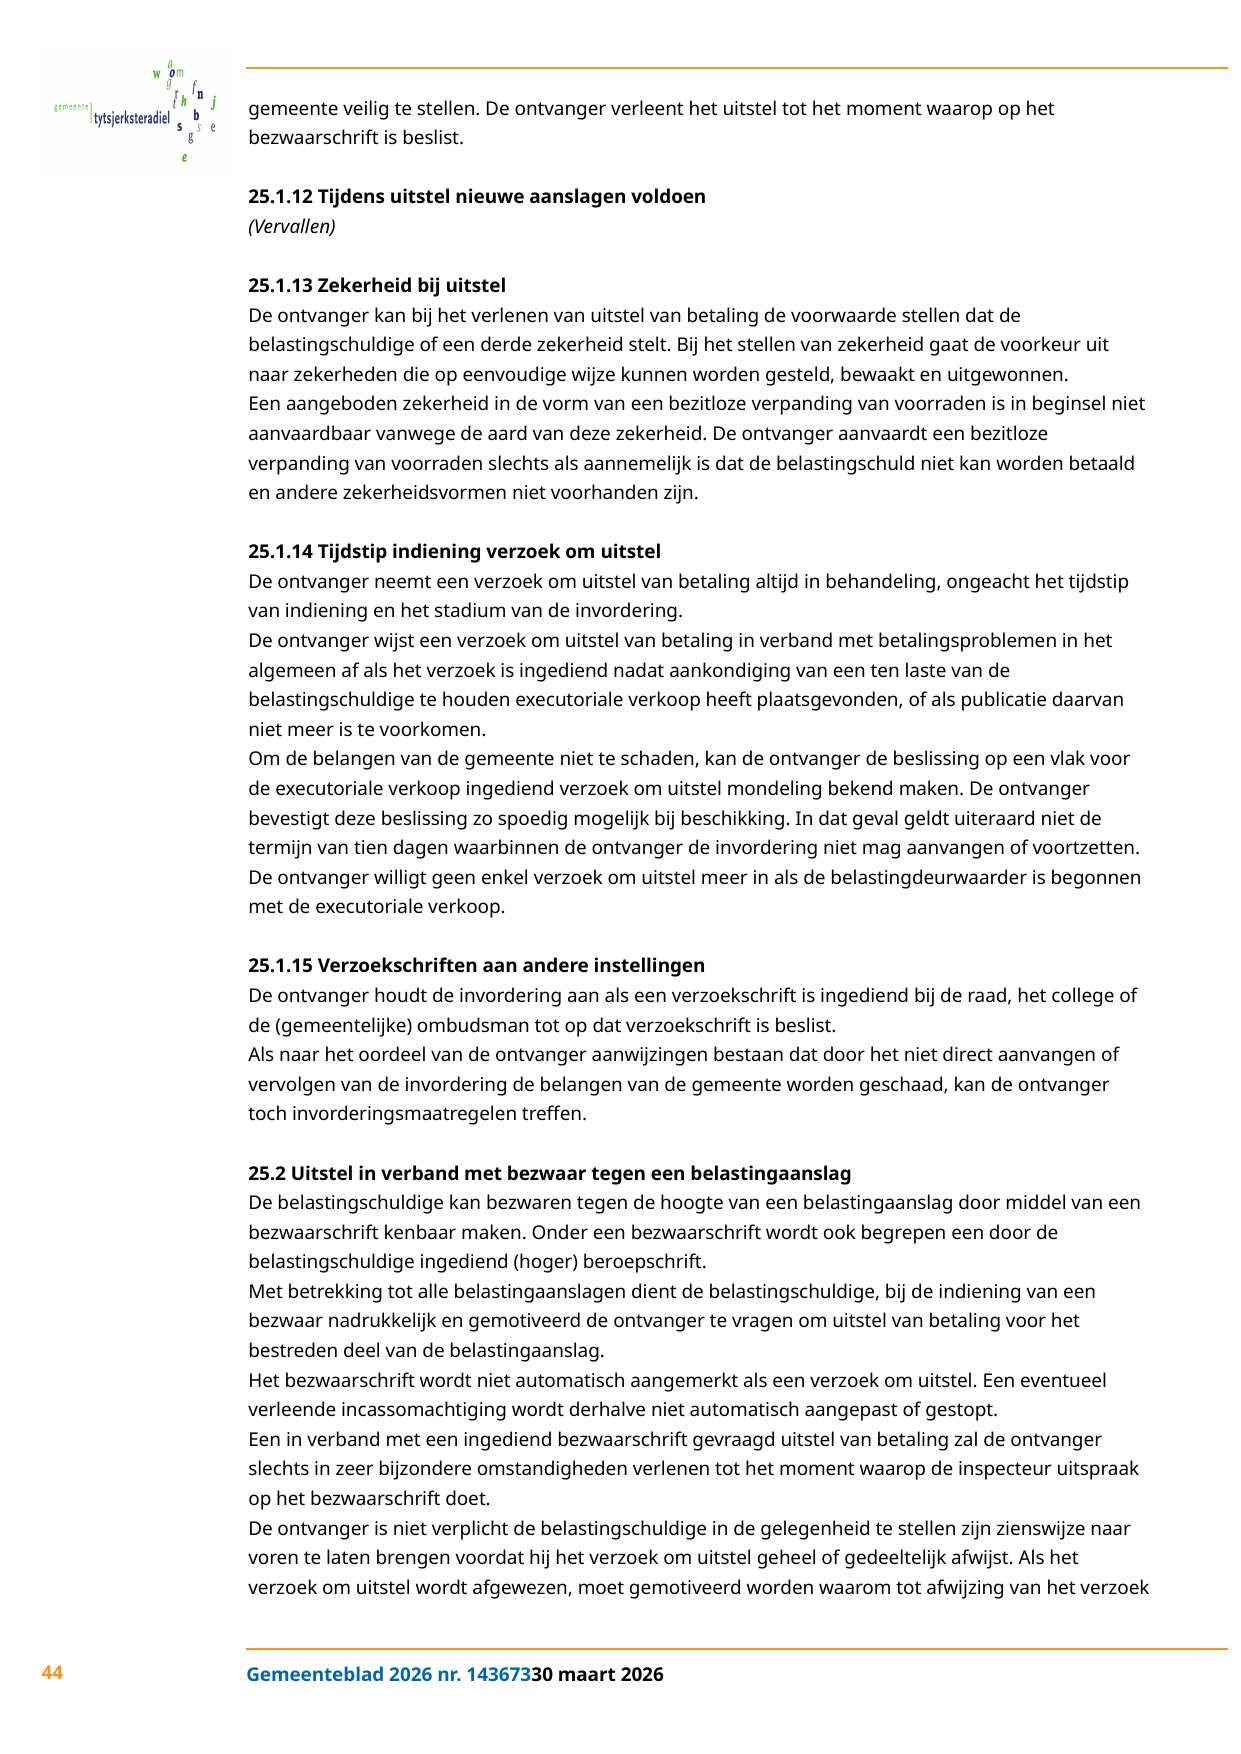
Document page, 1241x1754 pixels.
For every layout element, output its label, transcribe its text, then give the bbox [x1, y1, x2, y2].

text Om de belangen van de gemeente niet te schaden, kan de ontvanger de beslissing op een vlak voor de executoriale verkoop ingediend verzoek om uitstel mondeling bekend maken. De ontvanger bevestigt deze beslissing zo spoedig mogelijk bij beschikking. In dat geval geldt uiteraard niet de termijn van tien dagen waarbinnen de ontvanger de invordering niet mag aanvangen of voortzetten. [248, 746, 1152, 860]
text Een in verband met een ingediend bezwaarschrift gevraagd uitstel van betaling zal de ontvanger slechts in zeer bijzondere omstandigheden verlenen tot het moment waarop de inspecteur uitspraak op het bezwaarschrift doet. [248, 1426, 1152, 1511]
text Met betrekking tot alle belastingaanslagen dient de belastingschuldige, bij de indiening van een bezwaar nadrukkelijk en gemotiveerd de ontvanger te vragen om uitstel van betaling voor het bestreden deel van de belastingaanslag. [248, 1278, 1152, 1363]
text 25.1.15 Verzoekschriften aan andere instellingen [248, 953, 1152, 978]
picture [41, 47, 231, 172]
text (Vervallen) [248, 213, 1152, 239]
text Als naar het oordeel van de ontvanger aanwijzingen bestaan dat door het niet direct aanvangen of vervolgen van de invordering de belangen van de gemeente worden geschaad, kan de ontvanger toch invorderingsmaatregelen treffen. [248, 1041, 1152, 1126]
text 25.1.13 Zekerheid bij uitstel [248, 272, 1152, 298]
text De belastingschuldige kan bezwaren tegen de hoogte van een belastingaanslag door middel van een bezwaarschrift kenbaar maken. Onder een bezwaarschrift wordt ook begrepen een door de belastingschuldige ingediend (hoger) beroepschrift. [248, 1189, 1152, 1274]
text De ontvanger willigt geen enkel verzoek om uitstel meer in als de belastingdeurwaarder is begonnen met de executoriale verkoop. [248, 864, 1152, 919]
text 25.2 Uitstel in verband met bezwaar tegen een belastingaanslag [248, 1160, 1152, 1186]
text De ontvanger wijst een verzoek om uitstel van betaling in verband met betalingsproblemen in het algemeen af als het verzoek is ingediend nadat aankondiging van een ten laste van de belastingschuldige te houden executoriale verkoop heeft plaatsgevonden, of als publicatie daarvan niet meer is te voorkomen. [248, 627, 1152, 742]
text 25.1.14 Tijdstip indiening verzoek om uitstel [248, 538, 1152, 564]
text 25.1.12 Tijdens uitstel nieuwe aanslagen voldoen [248, 183, 1152, 209]
text gemeente veilig te stellen. De ontvanger verleent het uitstel tot het moment waarop op het bezwaarschrift is beslist. [248, 95, 1152, 150]
text Het bezwaarschrift wordt niet automatisch aangemerkt als een verzoek om uitstel. Een eventueel verleende incassomachtiging wordt derhalve niet automatisch aangepast of gestopt. [248, 1367, 1152, 1422]
text De ontvanger is niet verplicht de belastingschuldige in de gelegenheid te stellen zijn zienswijze naar voren te laten brengen voordat hij het verzoek om uitstel geheel of gedeeltelijk afwijst. Als het verzoek om uitstel wordt afgewezen, moet gemotiveerd worden waarom tot afwijzing van het verzoek [248, 1515, 1152, 1600]
text De ontvanger kan bij het verlenen van uitstel van betaling de voorwaarde stellen dat de belastingschuldige of een derde zekerheid stelt. Bij het stellen van zekerheid gaat de voorkeur uit naar zekerheden die op eenvoudige wijze kunnen worden gesteld, bewaakt en uitgewonnen. [248, 302, 1152, 387]
text De ontvanger neemt een verzoek om uitstel van betaling altijd in behandeling, ongeacht het tijdstip van indiening en het stadium van de invordering. [248, 568, 1152, 623]
text Een aangeboden zekerheid in de vorm van een bezitloze verpanding van voorraden is in beginsel niet aanvaardbaar vanwege de aard van deze zekerheid. De ontvanger aanvaardt een bezitloze verpanding van voorraden slechts als aannemelijk is dat de belastingschuld niet kan worden betaald en andere zekerheidsvormen niet voorhanden zijn. [248, 391, 1152, 505]
text De ontvanger houdt de invordering aan als een verzoekschrift is ingediend bij de raad, het college of de (gemeentelijke) ombudsman tot op dat verzoekschrift is beslist. [248, 982, 1152, 1038]
